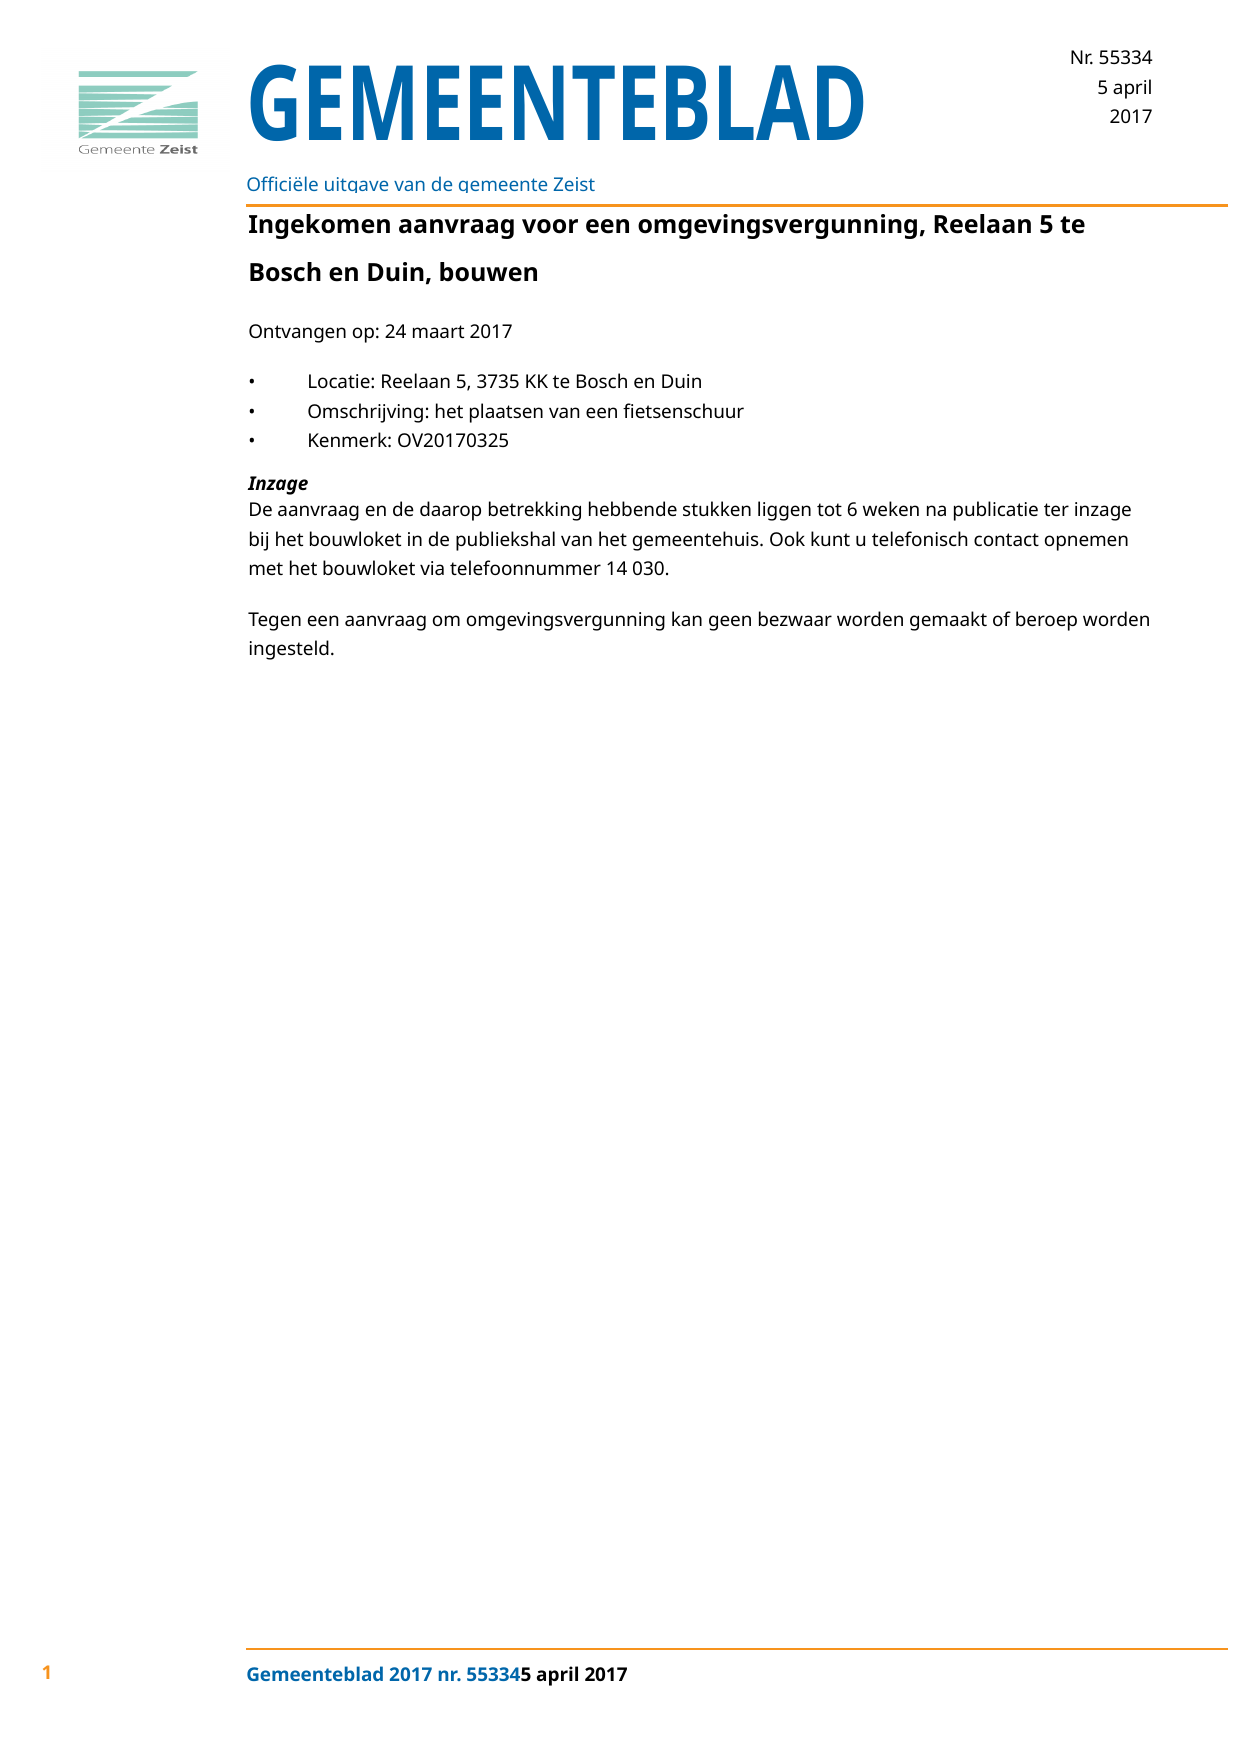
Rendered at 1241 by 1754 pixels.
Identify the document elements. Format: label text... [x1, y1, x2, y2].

picture [41, 47, 231, 172]
text Ingekomen aanvraag voor een omgevingsvergunning, Reelaan 5 te Bosch en Duin, bouwen [248, 207, 1152, 288]
list Omschrijving: het plaatsen van een fietsenschuur [248, 398, 1152, 424]
text De aanvraag en de daarop betrekking hebbende stukken liggen tot 6 weken na publicatie ter inzage bij het bouwloket in de publiekshal van het gemeentehuis. Ook kunt u telefonisch contact opnemen met het bouwloket via telefoonnummer 14 030. [248, 496, 1152, 581]
list Kenmerk: OV20170325 [248, 427, 1152, 453]
text Tegen een aanvraag om omgevingsvergunning kan geen bezwaar worden gemaakt of beroep worden ingesteld. [248, 606, 1152, 661]
text Inzage [248, 471, 1152, 496]
list Locatie: Reelaan 5, 3735 KK te Bosch en Duin [248, 368, 1152, 394]
text Ontvangen op: 24 maart 2017 [248, 318, 1152, 344]
